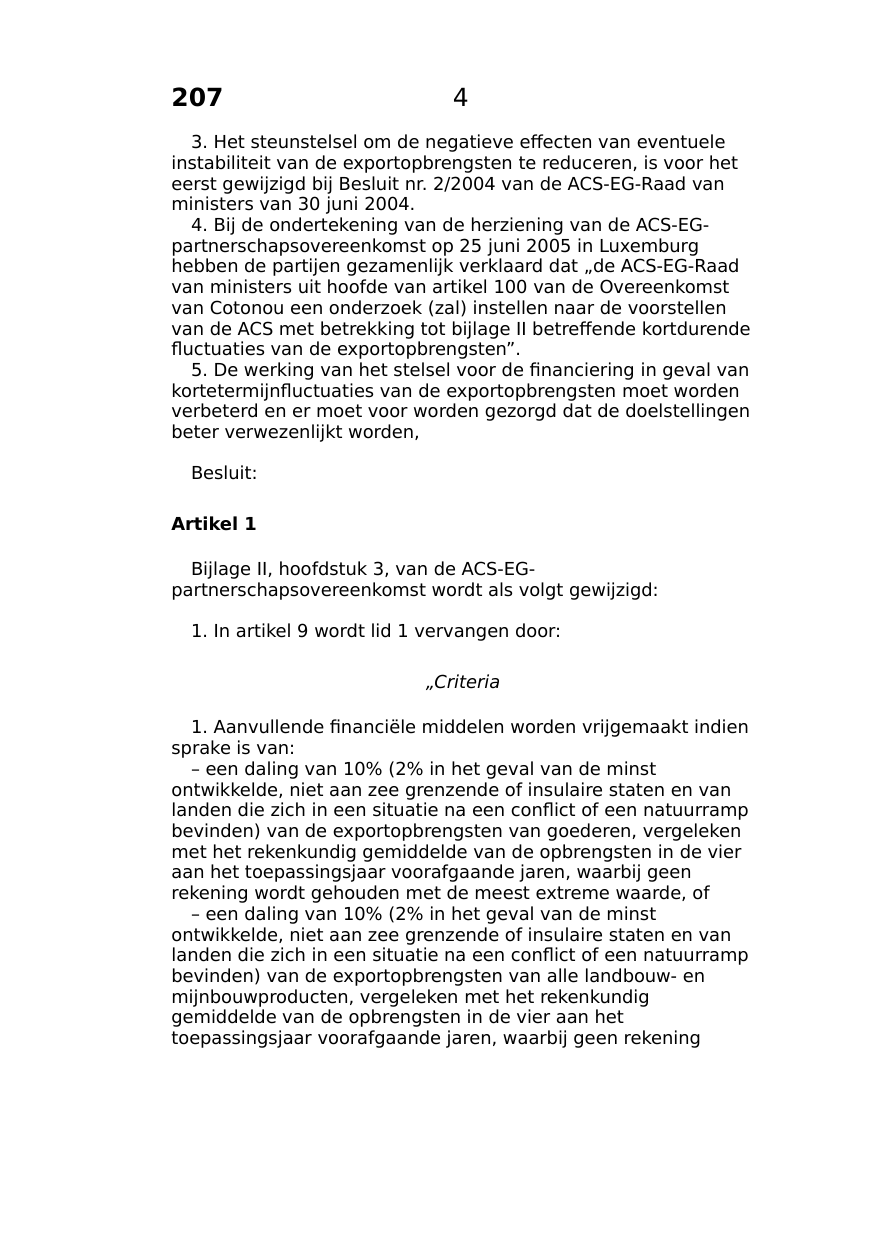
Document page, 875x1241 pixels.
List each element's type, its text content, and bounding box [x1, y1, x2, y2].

text 1. In artikel 9 wordt lid 1 vervangen door: [171, 621, 756, 641]
text Bijlage II, hoofdstuk 3, van de ACS-EG-partnerschapsovereenkomst wordt als volgt gewijzigd: [171, 559, 756, 601]
text Besluit: [171, 463, 756, 483]
subtitle „Criteria [171, 671, 756, 692]
text 3. Het steunstelsel om de negatieve effecten van eventuele instabiliteit van de exportopbrengsten te reduceren, is voor het eerst gewijzigd bij Besluit nr. 2/2004 van de ACS-EG-Raad van ministers van 30 juni 2004. [171, 132, 756, 215]
text 1. Aanvullende financiële middelen worden vrijgemaakt indien sprake is van: [171, 717, 756, 759]
text – een daling van 10% (2% in het geval van de minst ontwikkelde, niet aan zee grenzende of insulaire staten en van landen die zich in een situatie na een conflict of een natuurramp bevinden) van de exportopbrengsten van alle landbouw- en mijnbouwproducten, vergeleken met het rekenkundig gemiddelde van de opbrengsten in de vier aan het toepassingsjaar voorafgaande jaren, waarbij geen rekening [171, 904, 756, 1049]
text 4. Bij de ondertekening van de herziening van de ACS-EG-partnerschapsovereenkomst op 25 juni 2005 in Luxemburg hebben de partijen gezamenlijk verklaard dat „de ACS-EG-Raad van ministers uit hoofde van artikel 100 van de Overeenkomst van Cotonou een onderzoek (zal) instellen naar de voorstellen van de ACS met betrekking tot bijlage II betreffende kortdurende fluctuaties van de exportopbrengsten”. [171, 215, 756, 360]
subtitle Artikel 1 [171, 513, 756, 534]
text – een daling van 10% (2% in het geval van de minst ontwikkelde, niet aan zee grenzende of insulaire staten en van landen die zich in een situatie na een conflict of een natuurramp bevinden) van de exportopbrengsten van goederen, vergeleken met het rekenkundig gemiddelde van de opbrengsten in de vier aan het toepassingsjaar voorafgaande jaren, waarbij geen rekening wordt gehouden met de meest extreme waarde, of [171, 759, 756, 904]
text 5. De werking van het stelsel voor de financiering in geval van kortetermijnfluctuaties van de exportopbrengsten moet worden verbeterd en er moet voor worden gezorgd dat de doelstellingen beter verwezenlijkt worden, [171, 360, 756, 443]
